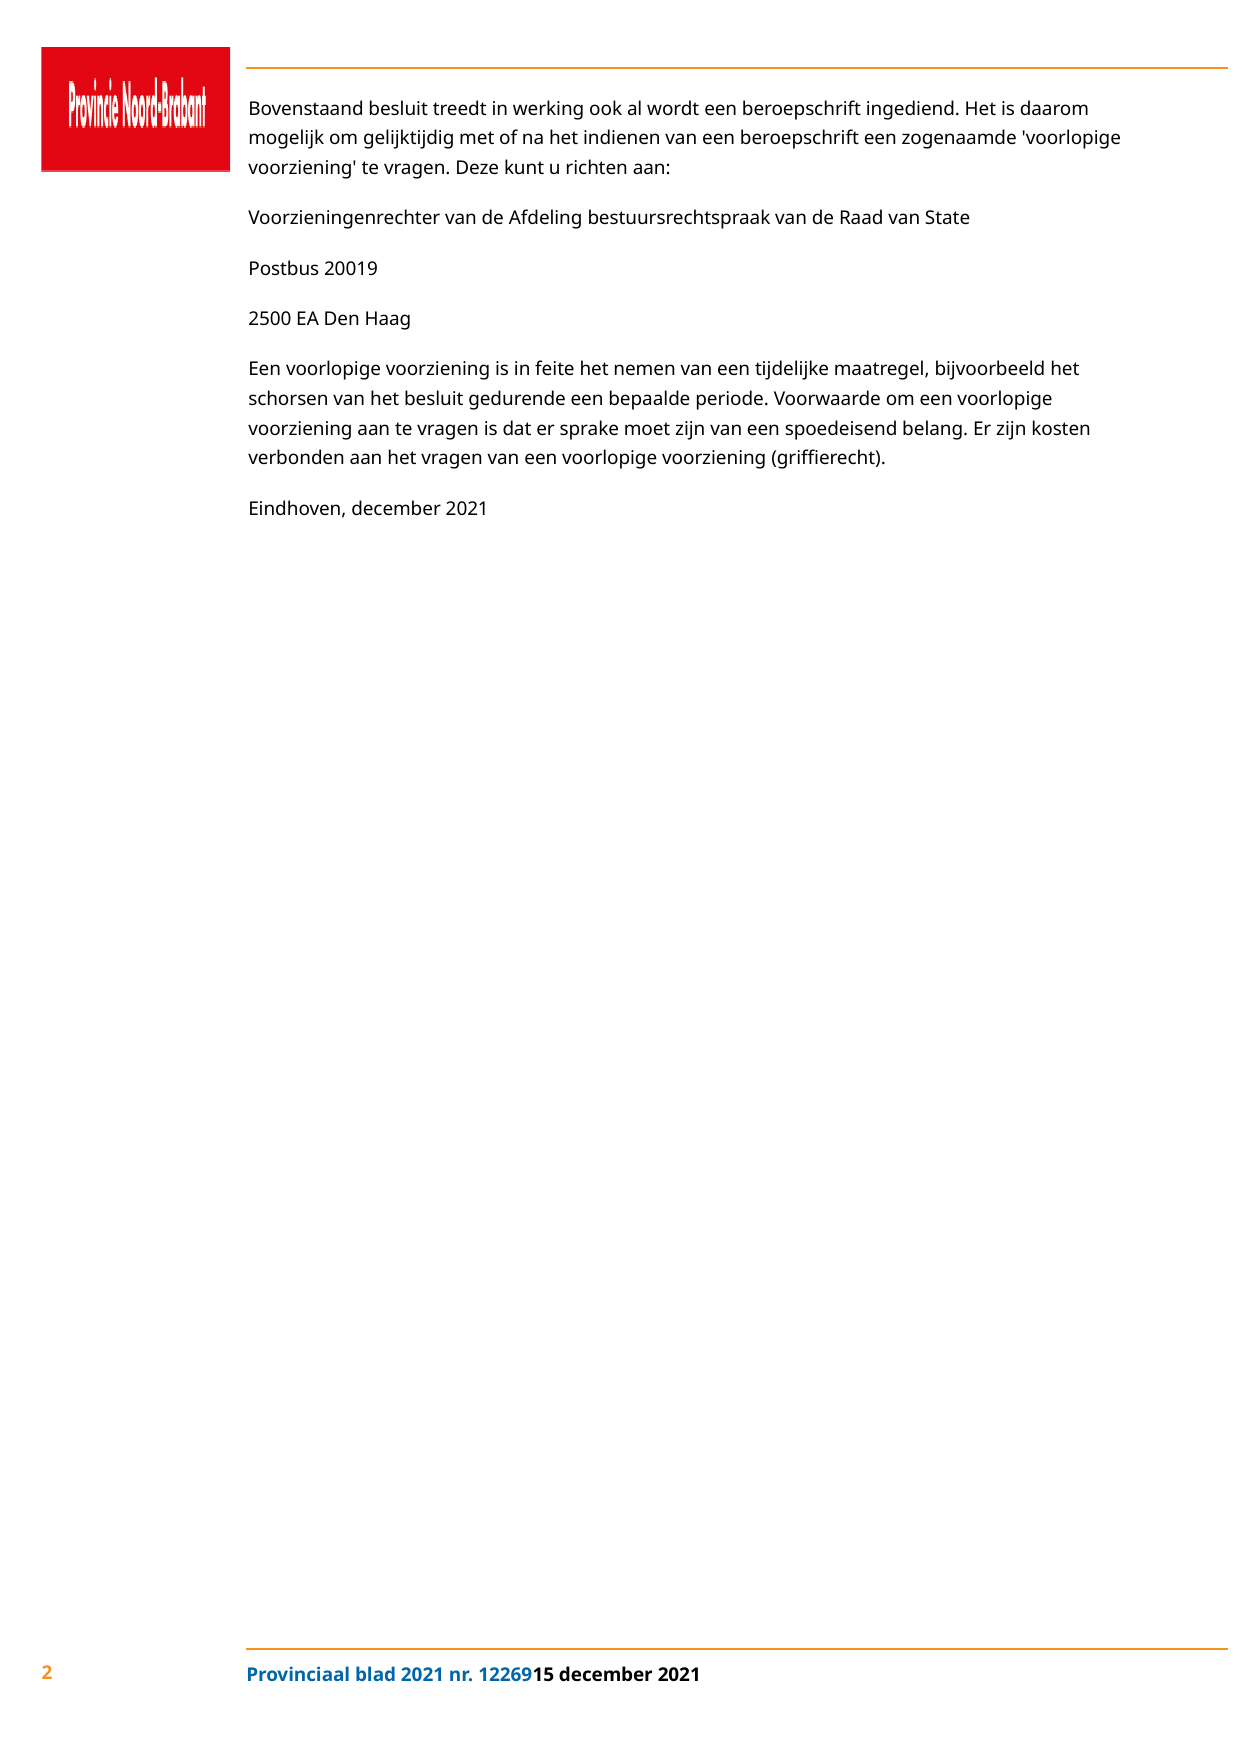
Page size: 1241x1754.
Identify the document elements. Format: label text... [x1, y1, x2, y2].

text Eindhoven, december 2021 [248, 495, 1152, 521]
text 2500 EA Den Haag [248, 305, 1152, 331]
text Bovenstaand besluit treedt in werking ook al wordt een beroepschrift ingediend. Het is daarom mogelijk om gelijktijdig met of na het indienen van een beroepschrift een zogenaamde 'voorlopige voorziening' te vragen. Deze kunt u richten aan: [248, 95, 1152, 180]
text Postbus 20019 [248, 255, 1152, 281]
text Voorzieningenrechter van de Afdeling bestuursrechtspraak van de Raad van State [248, 204, 1152, 230]
text Een voorlopige voorziening is in feite het nemen van een tijdelijke maatregel, bijvoorbeeld het schorsen van het besluit gedurende een bepaalde periode. Voorwaarde om een voorlopige voorziening aan te vragen is dat er sprake moet zijn van een spoedeisend belang. Er zijn kosten verbonden aan het vragen van een voorlopige voorziening (griffierecht). [248, 356, 1152, 470]
picture [41, 47, 231, 172]
